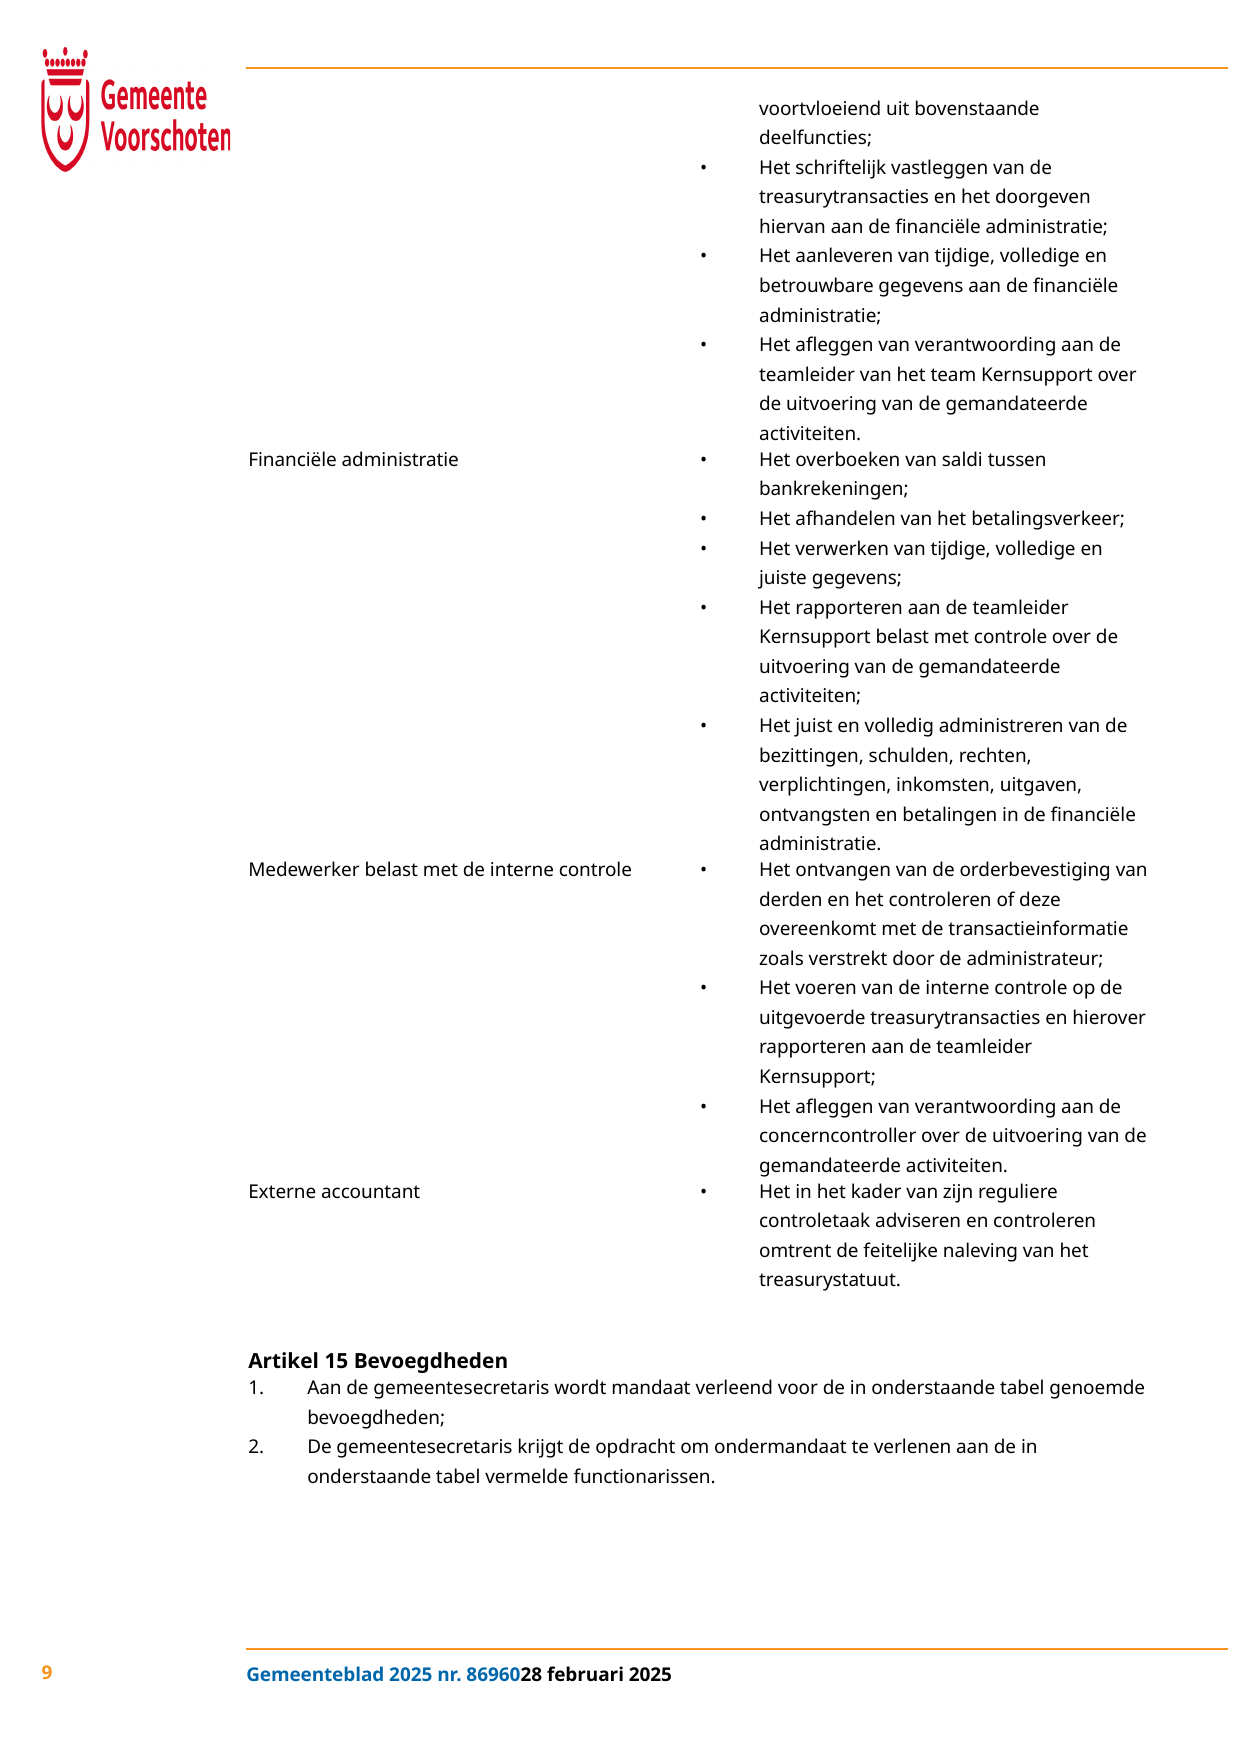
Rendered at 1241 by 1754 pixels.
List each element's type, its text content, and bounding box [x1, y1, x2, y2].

table_cell voortvloeiend uit bovenstaande deelfuncties; Het schriftelijk vastleggen van de treasurytransacties en het doorgeven hiervan aan de financiële administratie; Het aanleveren van tijdige, volledige en betrouwbare gegevens aan de financiële administratie; Het afleggen van verantwoording aan de teamleider van het team Kernsupport over de uitvoering van de gemandateerde activiteiten. [700, 95, 1152, 446]
text Artikel 15 Bevoegdheden [248, 1346, 1152, 1374]
table_cell [248, 95, 700, 446]
table_cell Het ontvangen van de orderbevestiging van derden en het controleren of deze overeenkomt met de transactieinformatie zoals verstrekt door de administrateur; Het voeren van de interne controle op de uitgevoerde treasurytransacties en hierover rapporteren aan de teamleider Kernsupport; Het afleggen van verantwoording aan de concerncontroller over de uitvoering van de gemandateerde activiteiten. [700, 856, 1152, 1178]
table_cell Financiële administratie [248, 446, 700, 856]
picture [41, 47, 231, 172]
table_cell Medewerker belast met de interne controle [248, 856, 700, 1178]
list De gemeentesecretaris krijgt de opdracht om ondermandaat te verlenen aan de in onderstaande tabel vermelde functionarissen. [248, 1433, 1152, 1489]
table_cell Het in het kader van zijn reguliere controletaak adviseren en controleren omtrent de feitelijke naleving van het treasurystatuut. [700, 1178, 1152, 1292]
table_cell Externe accountant [248, 1178, 700, 1292]
list Aan de gemeentesecretaris wordt mandaat verleend voor de in onderstaande tabel genoemde bevoegdheden; [248, 1374, 1152, 1430]
table_cell Het overboeken van saldi tussen bankrekeningen; Het afhandelen van het betalingsverkeer; Het verwerken van tijdige, volledige en juiste gegevens; Het rapporteren aan de teamleider Kernsupport belast met controle over de uitvoering van de gemandateerde activiteiten; Het juist en volledig administreren van de bezittingen, schulden, rechten, verplichtingen, inkomsten, uitgaven, ontvangsten en betalingen in de financiële administratie. [700, 446, 1152, 856]
